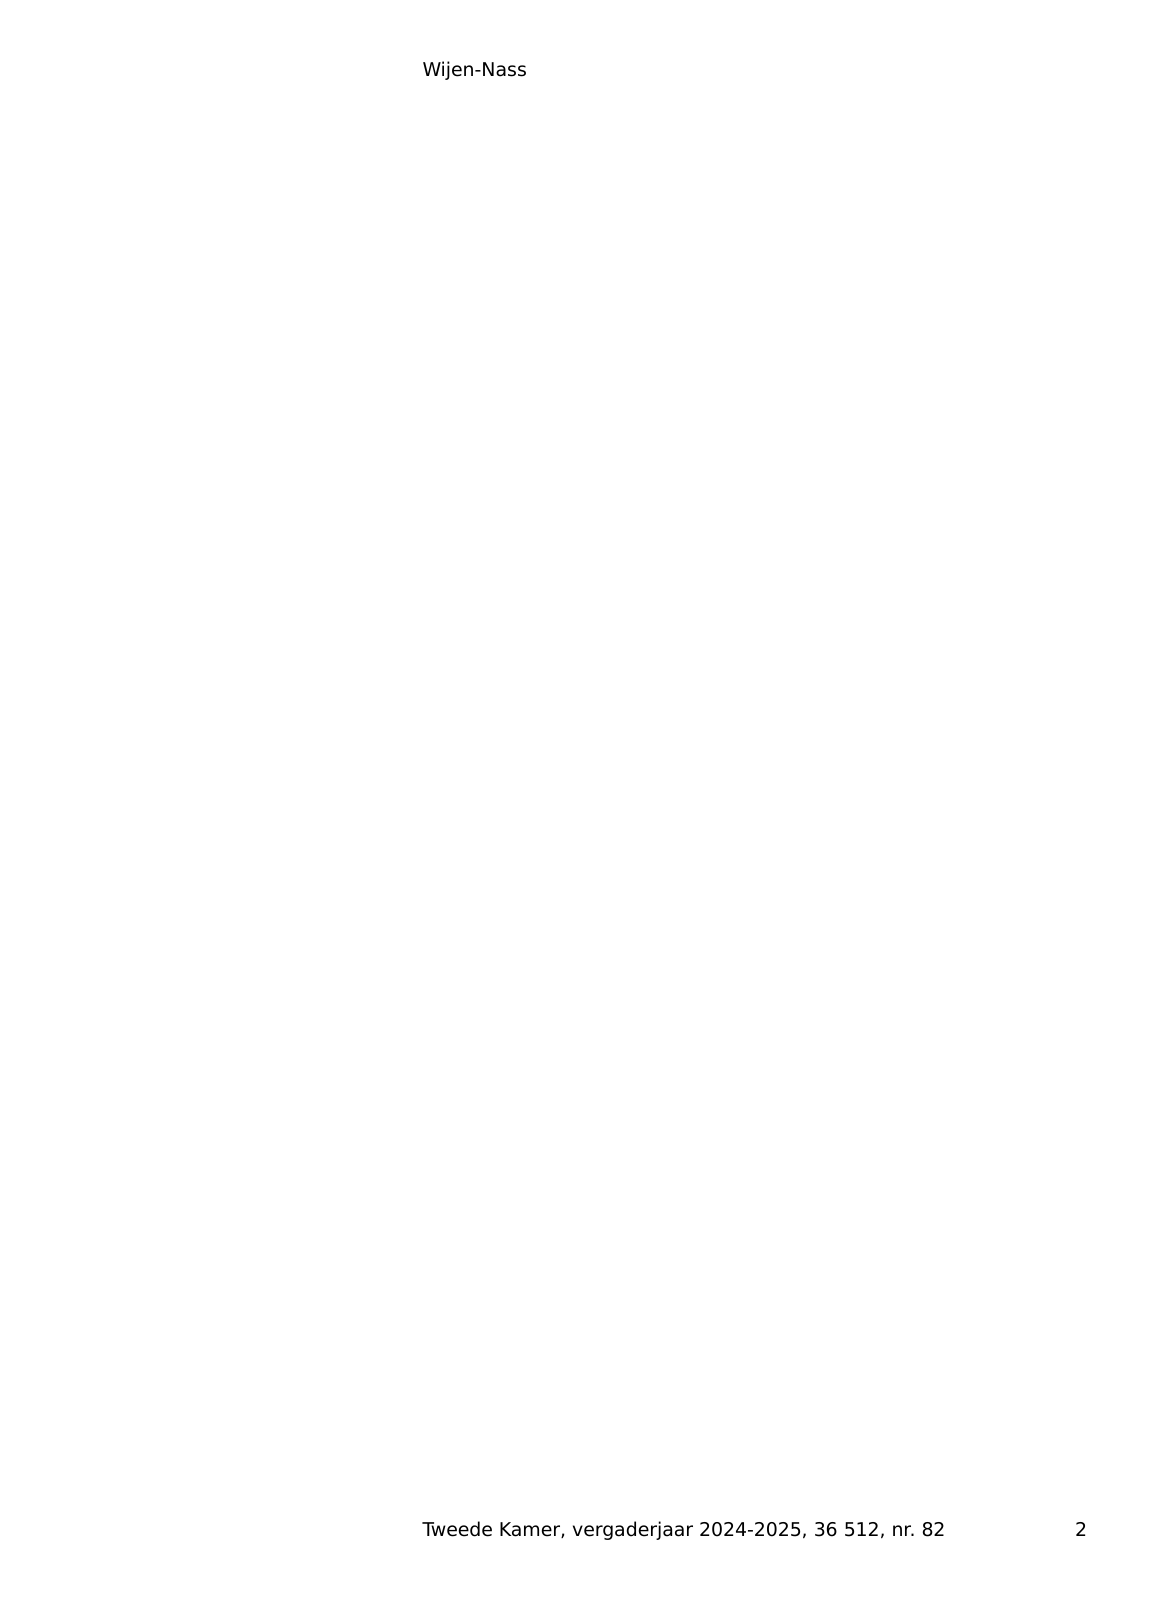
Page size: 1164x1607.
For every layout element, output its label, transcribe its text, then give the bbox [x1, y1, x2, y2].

text Wijen-Nass [422, 59, 1087, 81]
